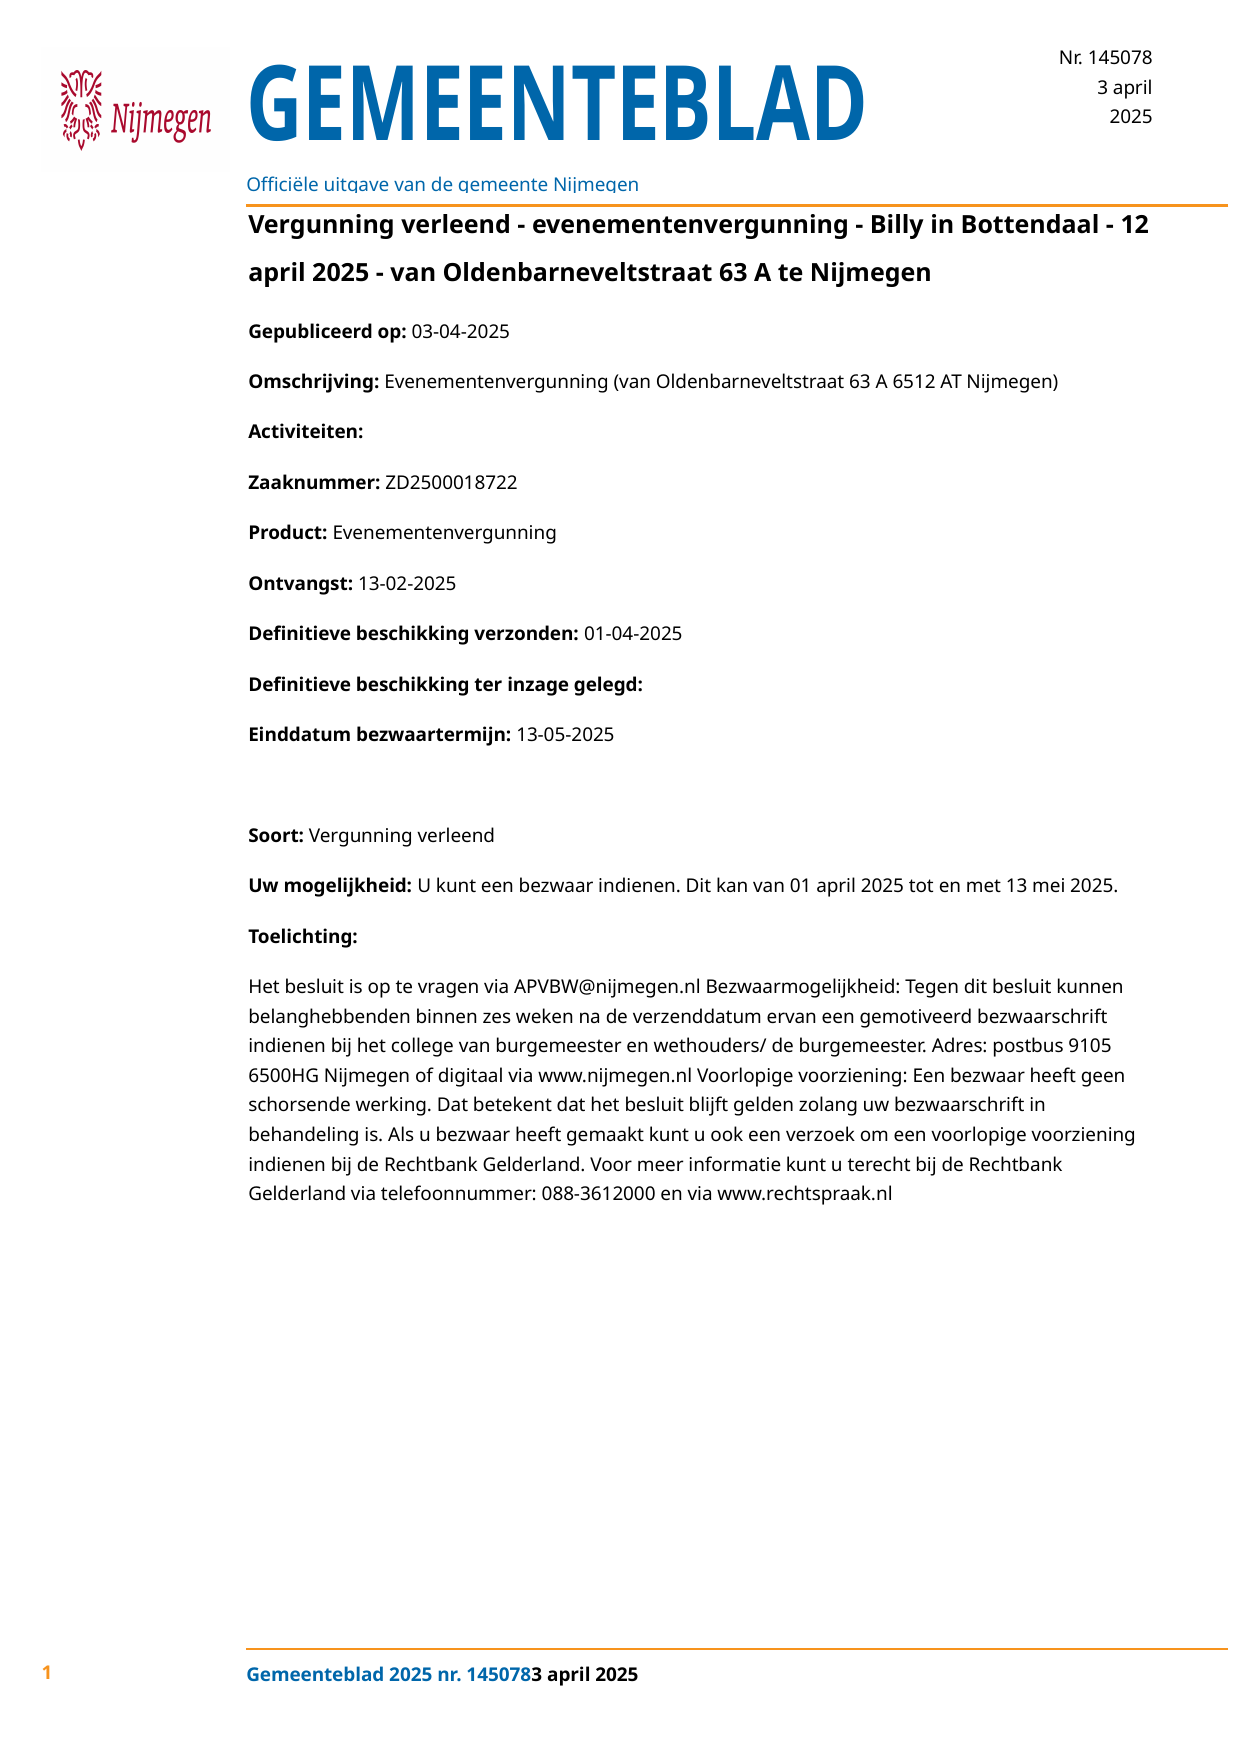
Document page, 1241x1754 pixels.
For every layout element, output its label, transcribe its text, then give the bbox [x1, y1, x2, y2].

text Definitieve beschikking verzonden: 01-04-2025 [248, 620, 1152, 646]
text Definitieve beschikking ter inzage gelegd: [248, 671, 1152, 697]
text Zaaknummer: ZD2500018722 [248, 469, 1152, 495]
text Omschrijving: Evenementenvergunning (van Oldenbarneveltstraat 63 A 6512 AT Nijmegen) [248, 368, 1152, 394]
text Soort: Vergunning verleend [248, 822, 1152, 848]
picture [41, 47, 231, 172]
text Vergunning verleend - evenementenvergunning - Billy in Bottendaal - 12 april 2025 - van Oldenbarneveltstraat 63 A te Nijmegen [248, 207, 1152, 288]
text Einddatum bezwaartermijn: 13-05-2025 [248, 721, 1152, 747]
text Activiteiten: [248, 419, 1152, 444]
text Toelichting: [248, 923, 1152, 949]
text Ontvangst: 13-02-2025 [248, 570, 1152, 596]
text Het besluit is op te vragen via APVBW@nijmegen.nl Bezwaarmogelijkheid: Tegen dit besluit kunnen belanghebbenden binnen zes weken na de verzenddatum ervan een gemotiveerd bezwaarschrift indienen bij het college van burgemeester en wethouders/ de burgemeester. Adres: postbus 9105 6500HG Nijmegen of digitaal via www.nijmegen.nl Voorlopige voorziening: Een bezwaar heeft geen schorsende werking. Dat betekent dat het besluit blijft gelden zolang uw bezwaarschrift in behandeling is. Als u bezwaar heeft gemaakt kunt u ook een verzoek om een voorlopige voorziening indienen bij de Rechtbank Gelderland. Voor meer informatie kunt u terecht bij de Rechtbank Gelderland via telefoonnummer: 088-3612000 en via www.rechtspraak.nl [248, 973, 1152, 1206]
text Product: Evenementenvergunning [248, 519, 1152, 545]
text Gepubliceerd op: 03-04-2025 [248, 318, 1152, 344]
text Uw mogelijkheid: U kunt een bezwaar indienen. Dit kan van 01 april 2025 tot en met 13 mei 2025. [248, 872, 1152, 898]
